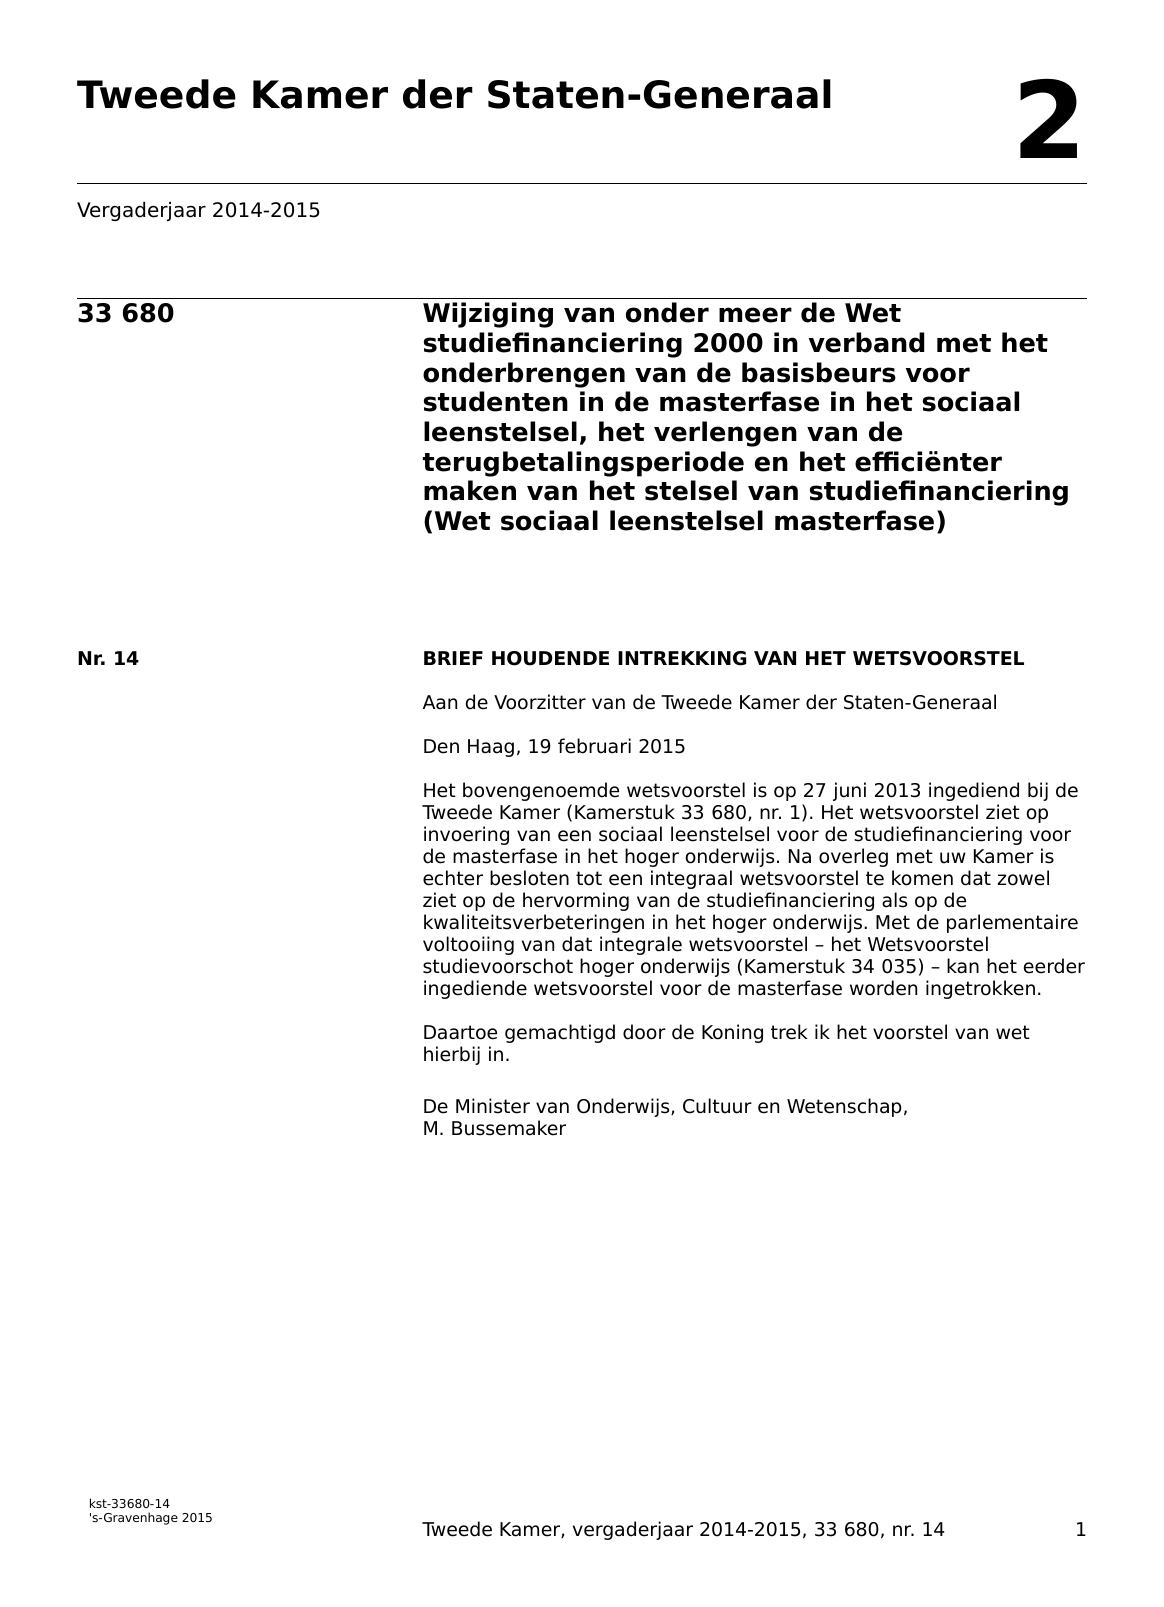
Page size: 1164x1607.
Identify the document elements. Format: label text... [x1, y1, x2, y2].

table_header 2 [886, 59, 1087, 183]
text De Minister van Onderwijs, Cultuur en Wetenschap, M. Bussemaker [422, 1096, 1087, 1140]
text Den Haag, 19 februari 2015 [422, 736, 1087, 758]
text Aan de Voorzitter van de Tweede Kamer der Staten-Generaal [422, 692, 1087, 714]
subtitle 33 680 Wijziging van onder meer de Wet studiefinanciering 2000 in verband met het onderbrengen van de basisbeurs voor studenten in de masterfase in het sociaal leenstelsel, het verlengen van de terugbetalingsperiode en het efficiënter maken van het stelsel van studiefinanciering (Wet sociaal leenstelsel masterfase) [77, 299, 1087, 536]
subtitle Nr. 14 BRIEF HOUDENDE INTREKKING VAN HET WETSVOORSTEL [77, 647, 1087, 669]
text kst-33680-14 [88, 1497, 323, 1511]
table_header Tweede Kamer der Staten-Generaal [77, 59, 886, 183]
text 's-Gravenhage 2015 [88, 1511, 323, 1525]
table_cell Vergaderjaar 2014-2015 [77, 184, 1087, 298]
text Het bovengenoemde wetsvoorstel is op 27 juni 2013 ingediend bij de Tweede Kamer (Kamerstuk 33 680, nr. 1). Het wetsvoorstel ziet op invoering van een sociaal leenstelsel voor de studiefinanciering voor de masterfase in het hoger onderwijs. Na overleg met uw Kamer is echter besloten tot een integraal wetsvoorstel te komen dat zowel ziet op de hervorming van de studiefinanciering als op de kwaliteitsverbeteringen in het hoger onderwijs. Met de parlementaire voltooiing van dat integrale wetsvoorstel – het Wetsvoorstel studievoorschot hoger onderwijs (Kamerstuk 34 035) – kan het eerder ingediende wetsvoorstel voor de masterfase worden ingetrokken. [422, 780, 1087, 1000]
text Daartoe gemachtigd door de Koning trek ik het voorstel van wet hierbij in. [422, 1022, 1087, 1066]
